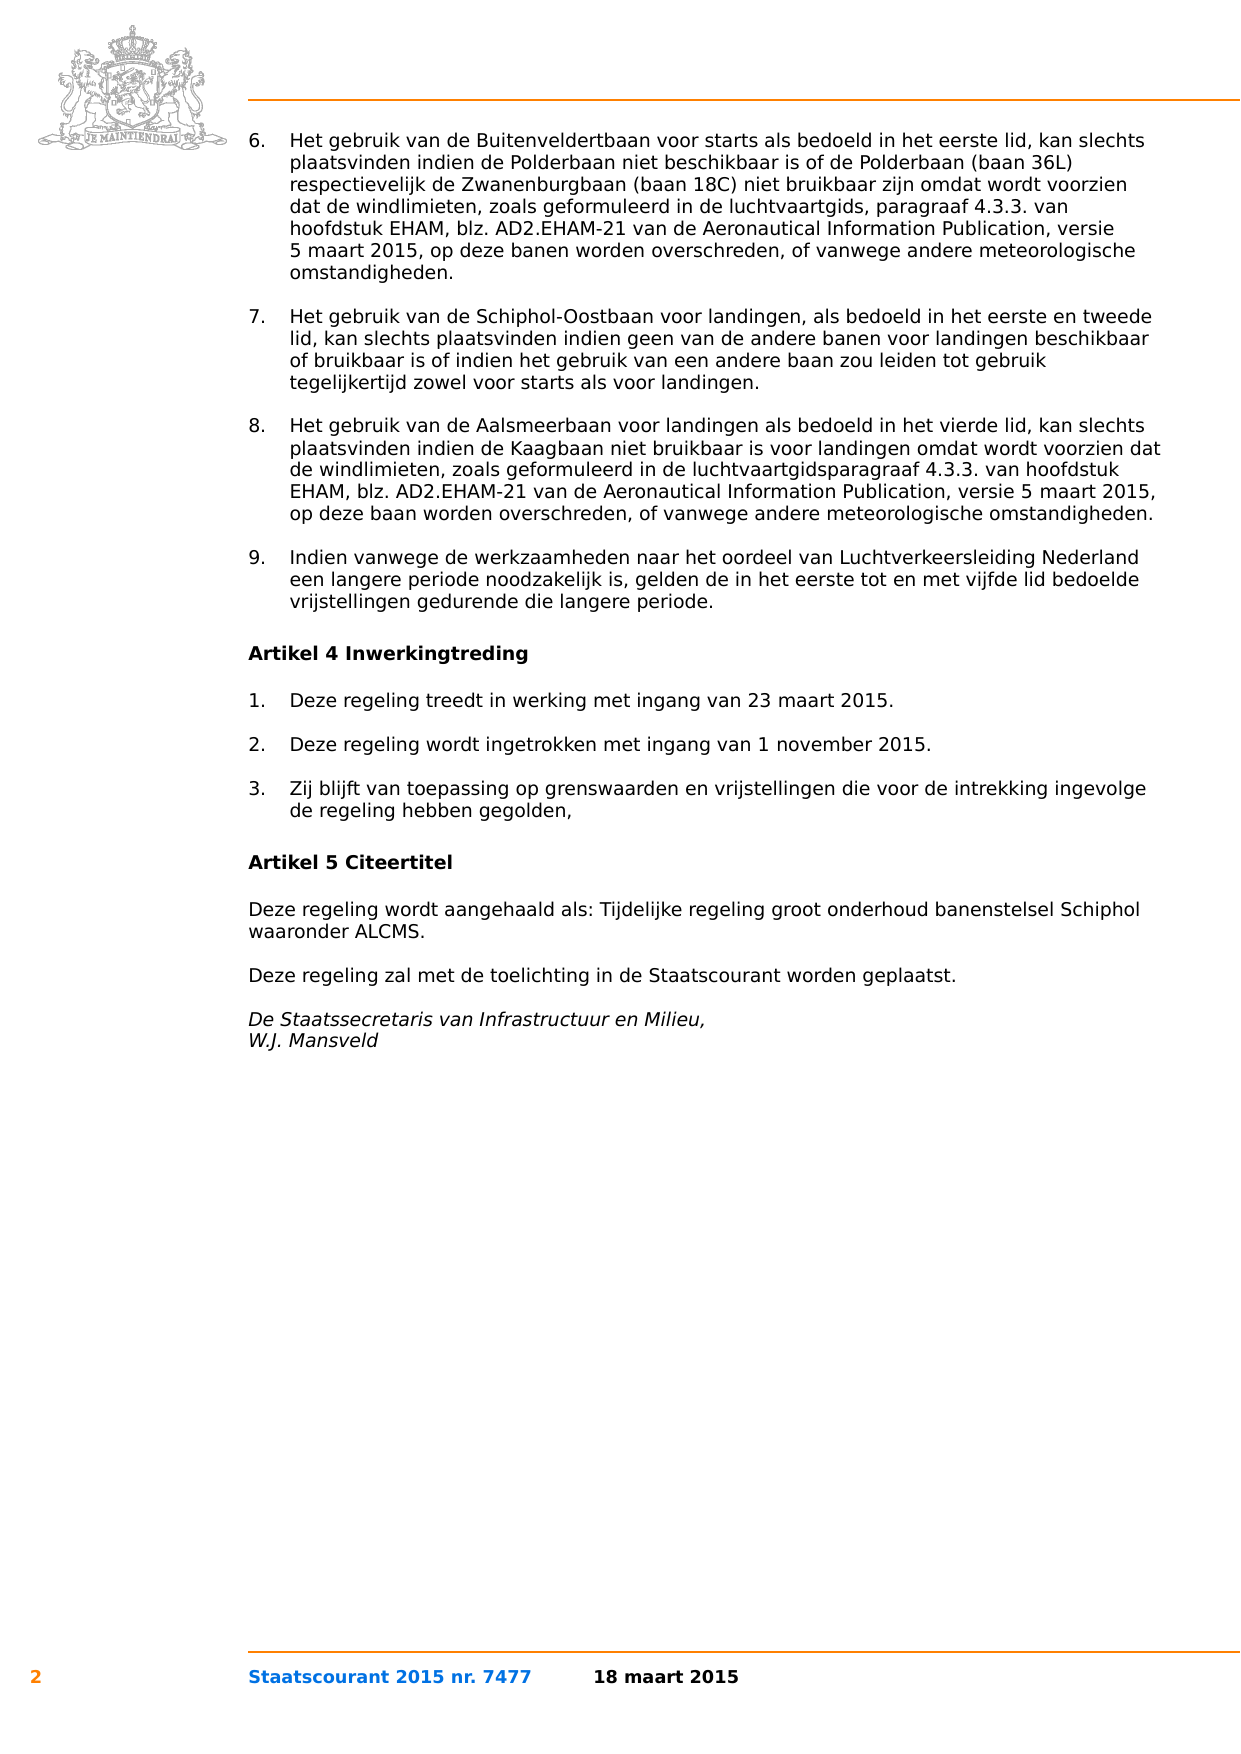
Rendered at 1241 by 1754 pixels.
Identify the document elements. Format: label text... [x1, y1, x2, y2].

text 1. Deze regeling treedt in werking met ingang van 23 maart 2015. [248, 690, 1163, 712]
subtitle Artikel 5 Citeertitel [248, 852, 1163, 874]
text Deze regeling wordt aangehaald als: Tijdelijke regeling groot onderhoud banenstelsel Schiphol waaronder ALCMS. [248, 899, 1163, 943]
picture [38, 25, 227, 150]
text 8. Het gebruik van de Aalsmeerbaan voor landingen als bedoeld in het vierde lid, kan slechts plaatsvinden indien de Kaagbaan niet bruikbaar is voor landingen omdat wordt voorzien dat de windlimieten, zoals geformuleerd in de luchtvaartgidsparagraaf 4.3.3. van hoofdstuk EHAM, blz. AD2.EHAM-21 van de Aeronautical Information Publication, versie 5 maart 2015, op deze baan worden overschreden, of vanwege andere meteorologische omstandigheden. [248, 415, 1163, 525]
text 3. Zij blijft van toepassing op grenswaarden en vrijstellingen die voor de intrekking ingevolge de regeling hebben gegolden, [248, 778, 1163, 822]
subtitle Artikel 4 Inwerkingtreding [248, 643, 1163, 665]
text Deze regeling zal met de toelichting in de Staatscourant worden geplaatst. [248, 964, 1163, 987]
text 7. Het gebruik van de Schiphol-Oostbaan voor landingen, als bedoeld in het eerste en tweede lid, kan slechts plaatsvinden indien geen van de andere banen voor landingen beschikbaar of bruikbaar is of indien het gebruik van een andere baan zou leiden tot gebruik tegelijkertijd zowel voor starts als voor landingen. [248, 306, 1163, 393]
text 2. Deze regeling wordt ingetrokken met ingang van 1 november 2015. [248, 734, 1163, 756]
text De Staatssecretaris van Infrastructuur en Milieu, W.J. Mansveld [248, 1008, 1163, 1052]
text 9. Indien vanwege de werkzaamheden naar het oordeel van Luchtverkeersleiding Nederland een langere periode noodzakelijk is, gelden de in het eerste tot en met vijfde lid bedoelde vrijstellingen gedurende die langere periode. [248, 547, 1163, 613]
text 6. Het gebruik van de Buitenveldertbaan voor starts als bedoeld in het eerste lid, kan slechts plaatsvinden indien de Polderbaan niet beschikbaar is of de Polderbaan (baan 36L) respectievelijk de Zwanenburgbaan (baan 18C) niet bruikbaar zijn omdat wordt voorzien dat de windlimieten, zoals geformuleerd in de luchtvaartgids, paragraaf 4.3.3. van hoofdstuk EHAM, blz. AD2.EHAM-21 van de Aeronautical Information Publication, versie 5 maart 2015, op deze banen worden overschreden, of vanwege andere meteorologische omstandigheden. [248, 130, 1163, 284]
